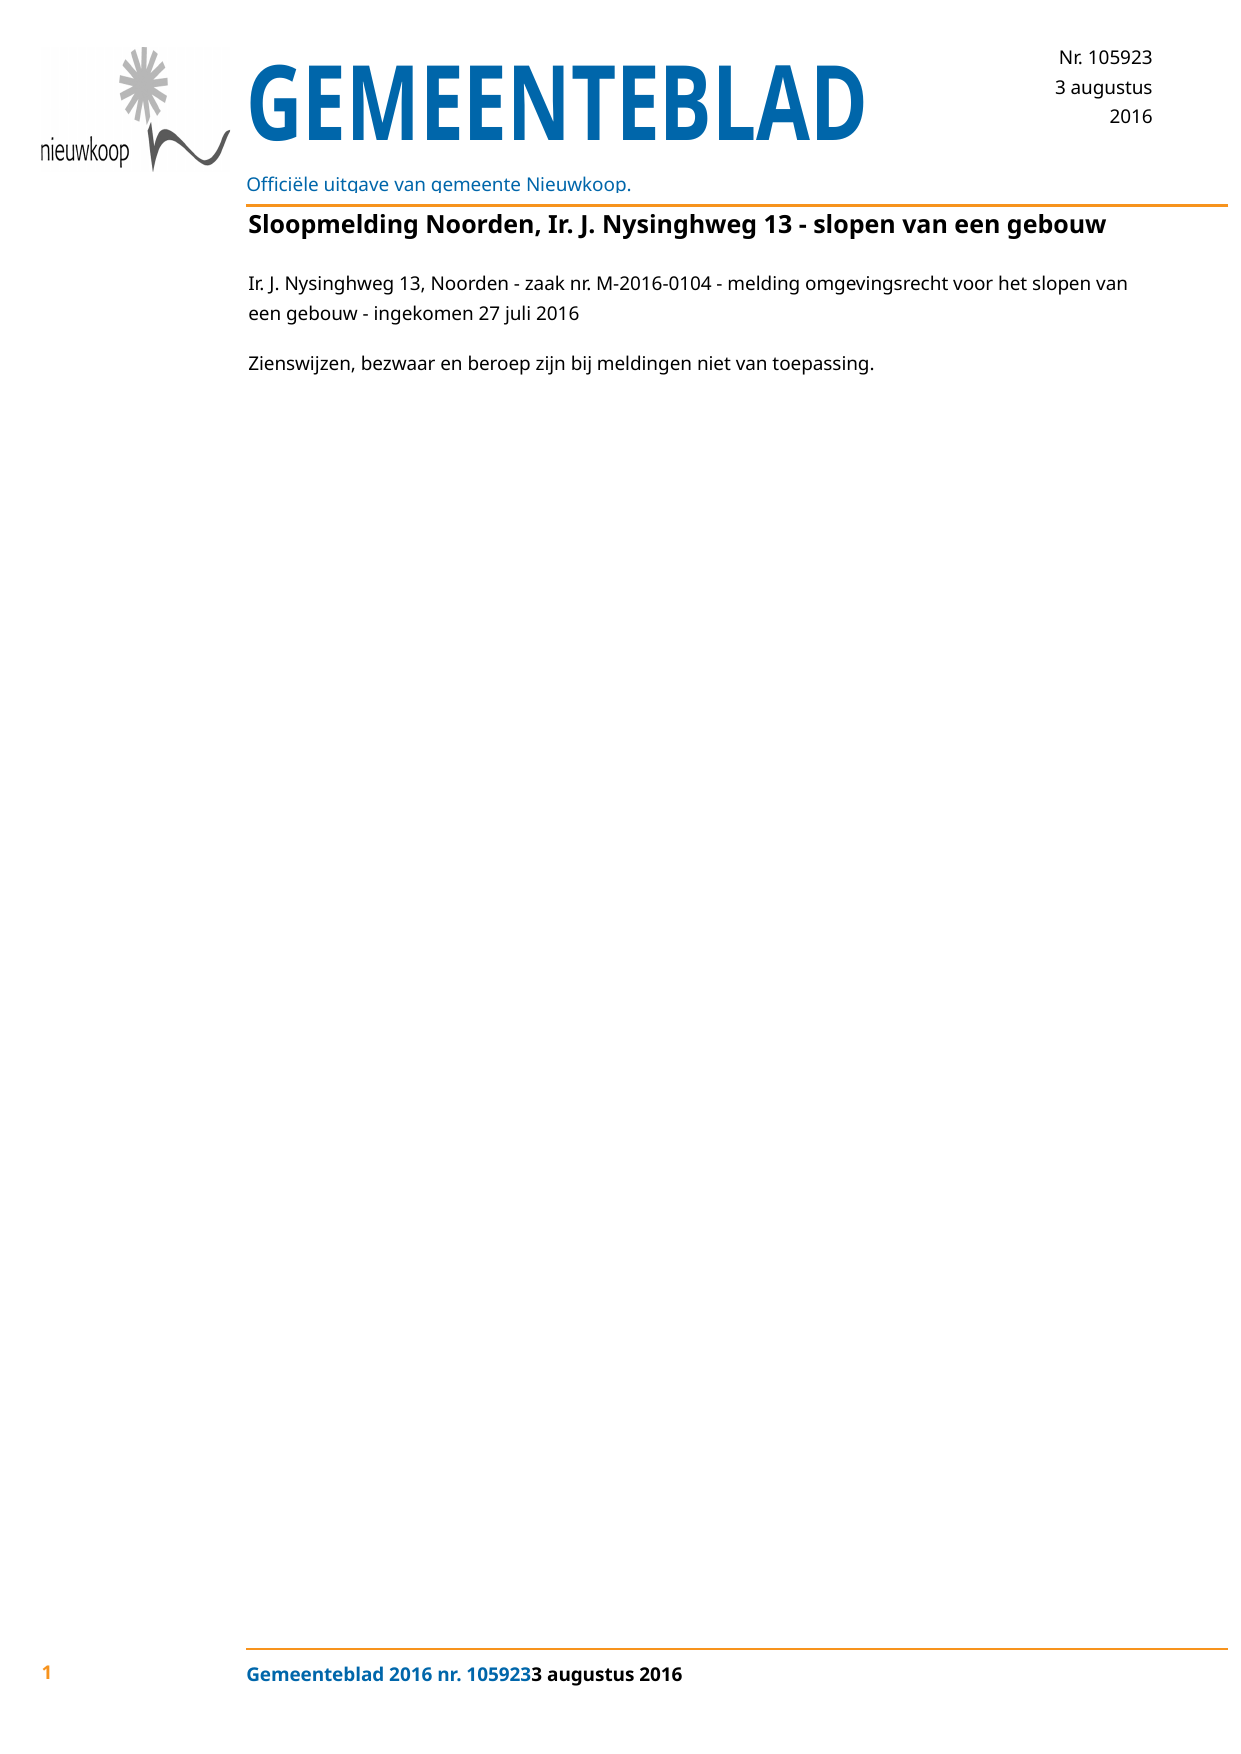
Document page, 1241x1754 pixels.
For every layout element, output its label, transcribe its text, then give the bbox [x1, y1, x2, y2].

text Sloopmelding Noorden, Ir. J. Nysinghweg 13 - slopen van een gebouw [248, 207, 1152, 241]
picture [41, 47, 231, 172]
text Zienswijzen, bezwaar en beroep zijn bij meldingen niet van toepassing. [248, 350, 1152, 376]
text Ir. J. Nysinghweg 13, Noorden - zaak nr. M-2016-0104 - melding omgevingsrecht voor het slopen van een gebouw - ingekomen 27 juli 2016 [248, 270, 1152, 326]
